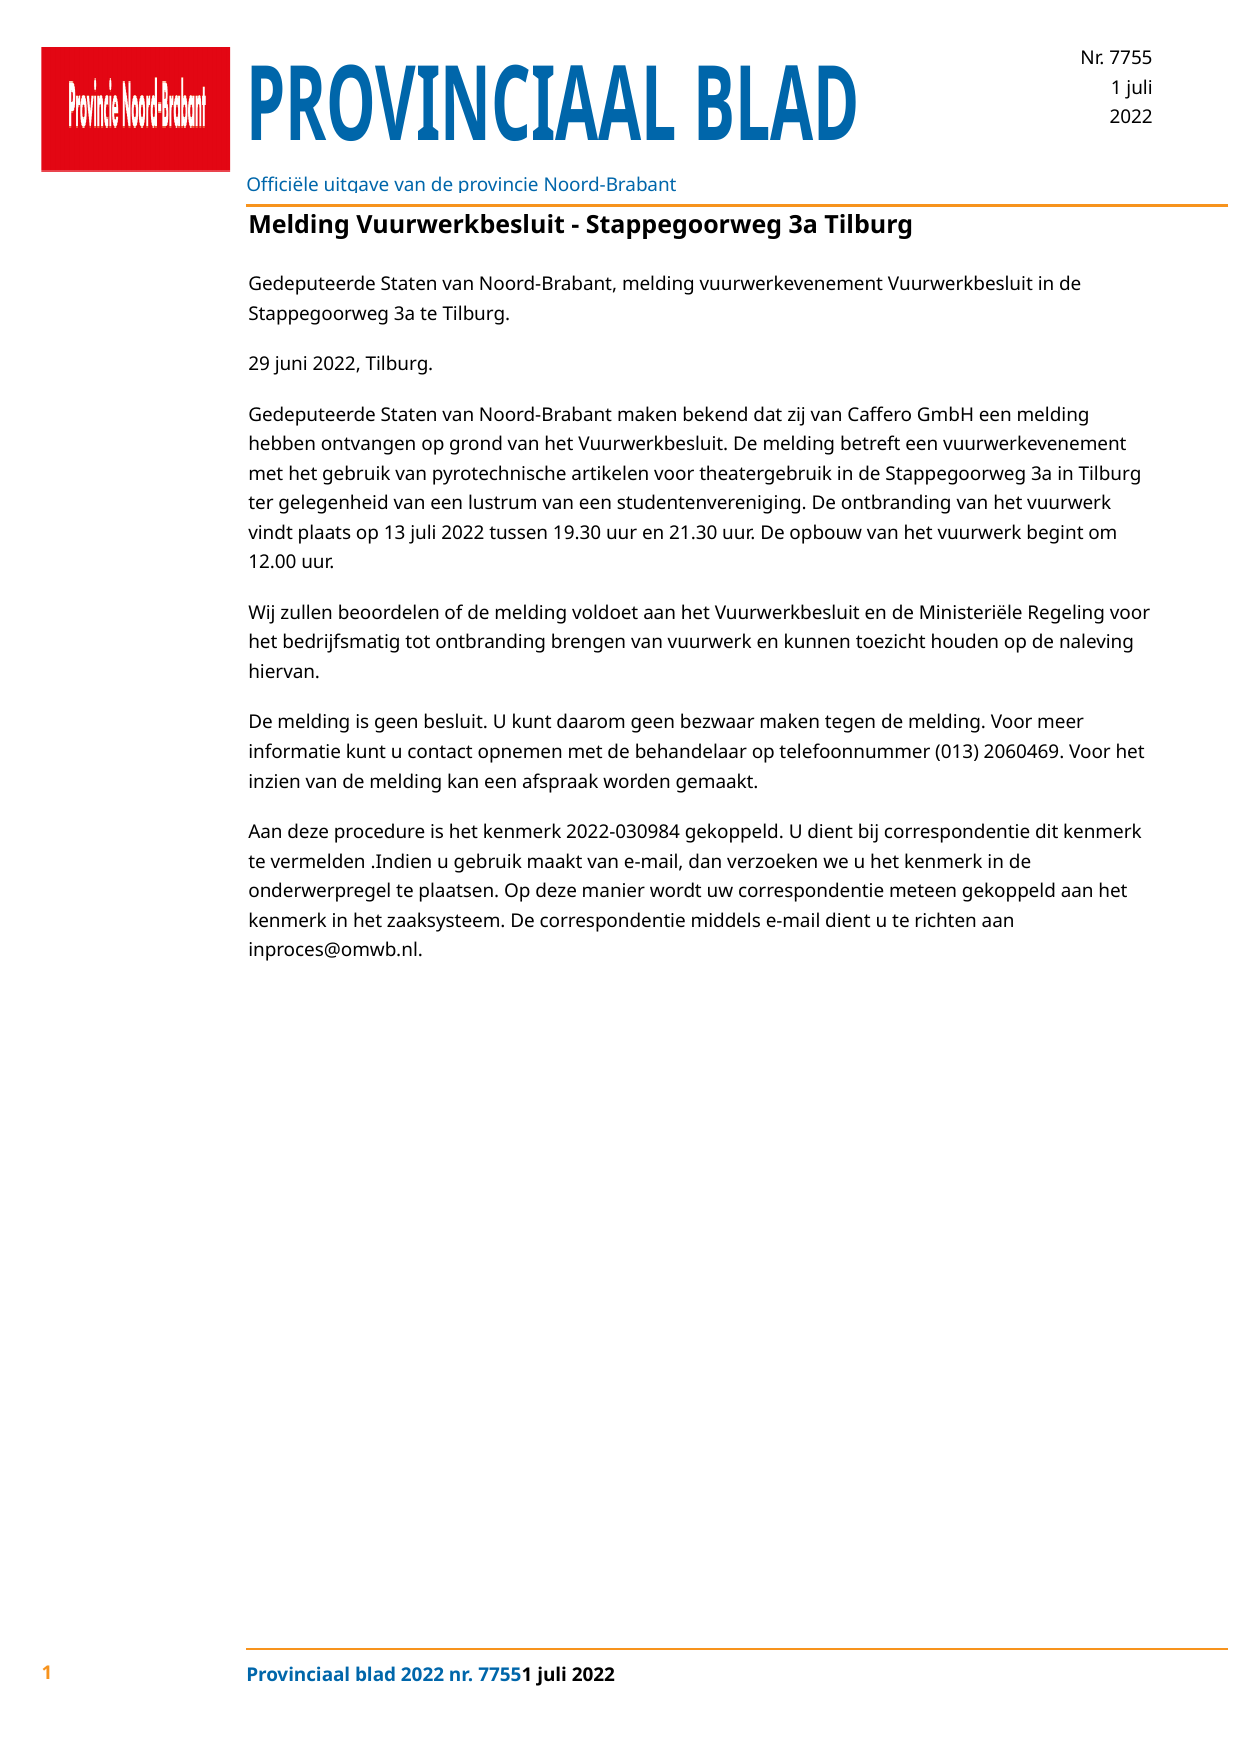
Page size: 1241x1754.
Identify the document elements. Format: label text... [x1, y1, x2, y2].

text Wij zullen beoordelen of de melding voldoet aan het Vuurwerkbesluit en de Ministeriële Regeling voor het bedrijfsmatig tot ontbranding brengen van vuurwerk en kunnen toezicht houden op de naleving hiervan. [248, 599, 1152, 684]
text Melding Vuurwerkbesluit - Stappegoorweg 3a Tilburg [248, 207, 1152, 241]
picture [41, 47, 231, 172]
text Gedeputeerde Staten van Noord-Brabant, melding vuurwerkevenement Vuurwerkbesluit in de Stappegoorweg 3a te Tilburg. [248, 270, 1152, 326]
text 29 juni 2022, Tilburg. [248, 350, 1152, 376]
text De melding is geen besluit. U kunt daarom geen bezwaar maken tegen de melding. Voor meer informatie kunt u contact opnemen met de behandelaar op telefoonnummer (013) 2060469. Voor het inzien van de melding kan een afspraak worden gemaakt. [248, 709, 1152, 793]
text Gedeputeerde Staten van Noord-Brabant maken bekend dat zij van Caffero GmbH een melding hebben ontvangen op grond van het Vuurwerkbesluit. De melding betreft een vuurwerkevenement met het gebruik van pyrotechnische artikelen voor theatergebruik in de Stappegoorweg 3a in Tilburg ter gelegenheid van een lustrum van een studentenvereniging. De ontbranding van het vuurwerk vindt plaats op 13 juli 2022 tussen 19.30 uur en 21.30 uur. De opbouw van het vuurwerk begint om 12.00 uur. [248, 401, 1152, 574]
text Aan deze procedure is het kenmerk 2022-030984 gekoppeld. U dient bij correspondentie dit kenmerk te vermelden .Indien u gebruik maakt van e-mail, dan verzoeken we u het kenmerk in de onderwerpregel te plaatsen. Op deze manier wordt uw correspondentie meteen gekoppeld aan het kenmerk in het zaaksysteem. De correspondentie middels e-mail dient u te richten aan inproces@omwb.nl. [248, 818, 1152, 962]
